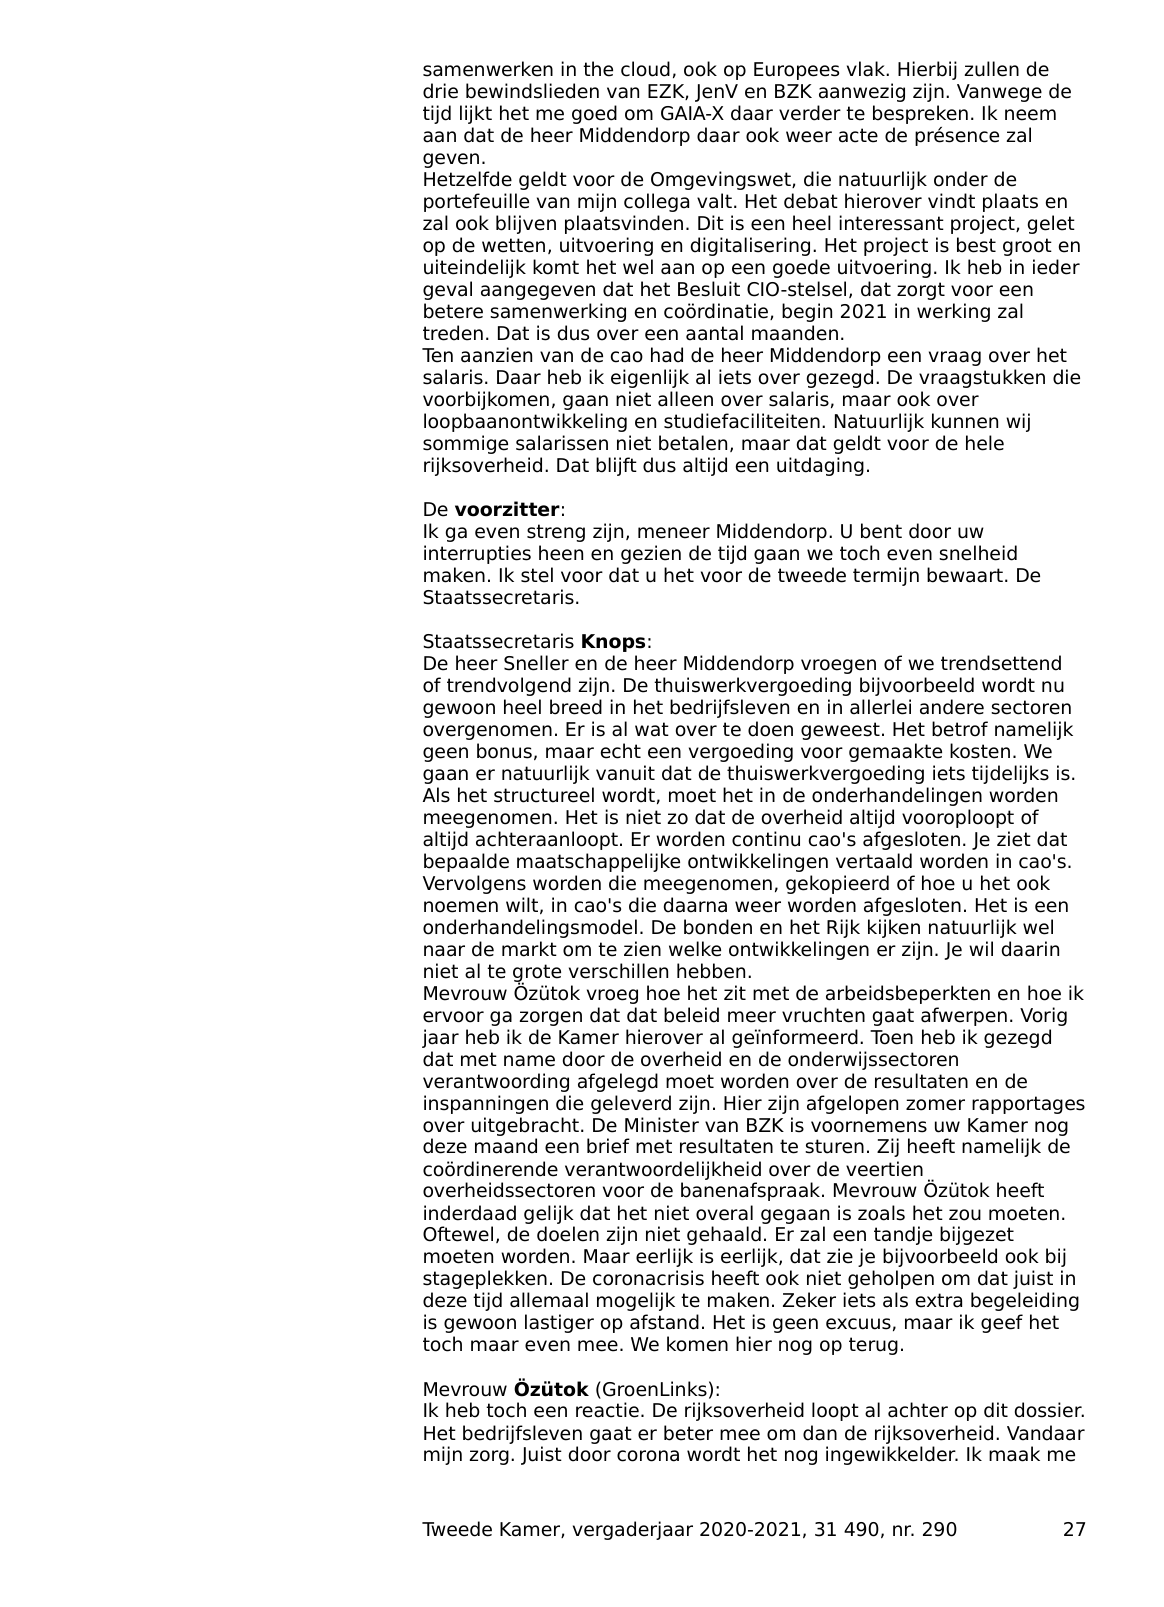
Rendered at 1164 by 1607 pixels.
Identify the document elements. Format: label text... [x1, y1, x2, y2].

text De heer Sneller en de heer Middendorp vroegen of we trendsettend of trendvolgend zijn. De thuiswerkvergoeding bijvoorbeeld wordt nu gewoon heel breed in het bedrijfsleven en in allerlei andere sectoren overgenomen. Er is al wat over te doen geweest. Het betrof namelijk geen bonus, maar echt een vergoeding voor gemaakte kosten. We gaan er natuurlijk vanuit dat de thuiswerkvergoeding iets tijdelijks is. Als het structureel wordt, moet het in de onderhandelingen worden meegenomen. Het is niet zo dat de overheid altijd vooroploopt of altijd achteraanloopt. Er worden continu cao's afgesloten. Je ziet dat bepaalde maatschappelijke ontwikkelingen vertaald worden in cao's. Vervolgens worden die meegenomen, gekopieerd of hoe u het ook noemen wilt, in cao's die daarna weer worden afgesloten. Het is een onderhandelingsmodel. De bonden en het Rijk kijken natuurlijk wel naar de markt om te zien welke ontwikkelingen er zijn. Je wil daarin niet al te grote verschillen hebben. [422, 653, 1087, 983]
text Ik heb toch een reactie. De rijksoverheid loopt al achter op dit dossier. Het bedrijfsleven gaat er beter mee om dan de rijksoverheid. Vandaar mijn zorg. Juist door corona wordt het nog ingewikkelder. Ik maak me [422, 1400, 1087, 1466]
text Ik ga even streng zijn, meneer Middendorp. U bent door uw interrupties heen en gezien de tijd gaan we toch even snelheid maken. Ik stel voor dat u het voor de tweede termijn bewaart. De Staatssecretaris. [422, 521, 1087, 609]
text Mevrouw Özütok (GroenLinks): [422, 1378, 1087, 1400]
text samenwerken in the cloud, ook op Europees vlak. Hierbij zullen de drie bewindslieden van EZK, JenV en BZK aanwezig zijn. Vanwege de tijd lijkt het me goed om GAIA-X daar verder te bespreken. Ik neem aan dat de heer Middendorp daar ook weer acte de présence zal geven. [422, 59, 1087, 169]
text Mevrouw Özütok vroeg hoe het zit met de arbeidsbeperkten en hoe ik ervoor ga zorgen dat dat beleid meer vruchten gaat afwerpen. Vorig jaar heb ik de Kamer hierover al geïnformeerd. Toen heb ik gezegd dat met name door de overheid en de onderwijssectoren verantwoording afgelegd moet worden over de resultaten en de inspanningen die geleverd zijn. Hier zijn afgelopen zomer rapportages over uitgebracht. De Minister van BZK is voornemens uw Kamer nog deze maand een brief met resultaten te sturen. Zij heeft namelijk de coördinerende verantwoordelijkheid over de veertien overheidssectoren voor de banenafspraak. Mevrouw Özütok heeft inderdaad gelijk dat het niet overal gegaan is zoals het zou moeten. Oftewel, de doelen zijn niet gehaald. Er zal een tandje bijgezet moeten worden. Maar eerlijk is eerlijk, dat zie je bijvoorbeeld ook bij stageplekken. De coronacrisis heeft ook niet geholpen om dat juist in deze tijd allemaal mogelijk te maken. Zeker iets als extra begeleiding is gewoon lastiger op afstand. Het is geen excuus, maar ik geef het toch maar even mee. We komen hier nog op terug. [422, 983, 1087, 1356]
text Ten aanzien van de cao had de heer Middendorp een vraag over het salaris. Daar heb ik eigenlijk al iets over gezegd. De vraagstukken die voorbijkomen, gaan niet alleen over salaris, maar ook over loopbaanontwikkeling en studiefaciliteiten. Natuurlijk kunnen wij sommige salarissen niet betalen, maar dat geldt voor de hele rijksoverheid. Dat blijft dus altijd een uitdaging. [422, 345, 1087, 477]
text Hetzelfde geldt voor de Omgevingswet, die natuurlijk onder de portefeuille van mijn collega valt. Het debat hierover vindt plaats en zal ook blijven plaatsvinden. Dit is een heel interessant project, gelet op de wetten, uitvoering en digitalisering. Het project is best groot en uiteindelijk komt het wel aan op een goede uitvoering. Ik heb in ieder geval aangegeven dat het Besluit CIO-stelsel, dat zorgt voor een betere samenwerking en coördinatie, begin 2021 in werking zal treden. Dat is dus over een aantal maanden. [422, 169, 1087, 345]
text Staatssecretaris Knops: [422, 631, 1087, 653]
text De voorzitter: [422, 499, 1087, 521]
